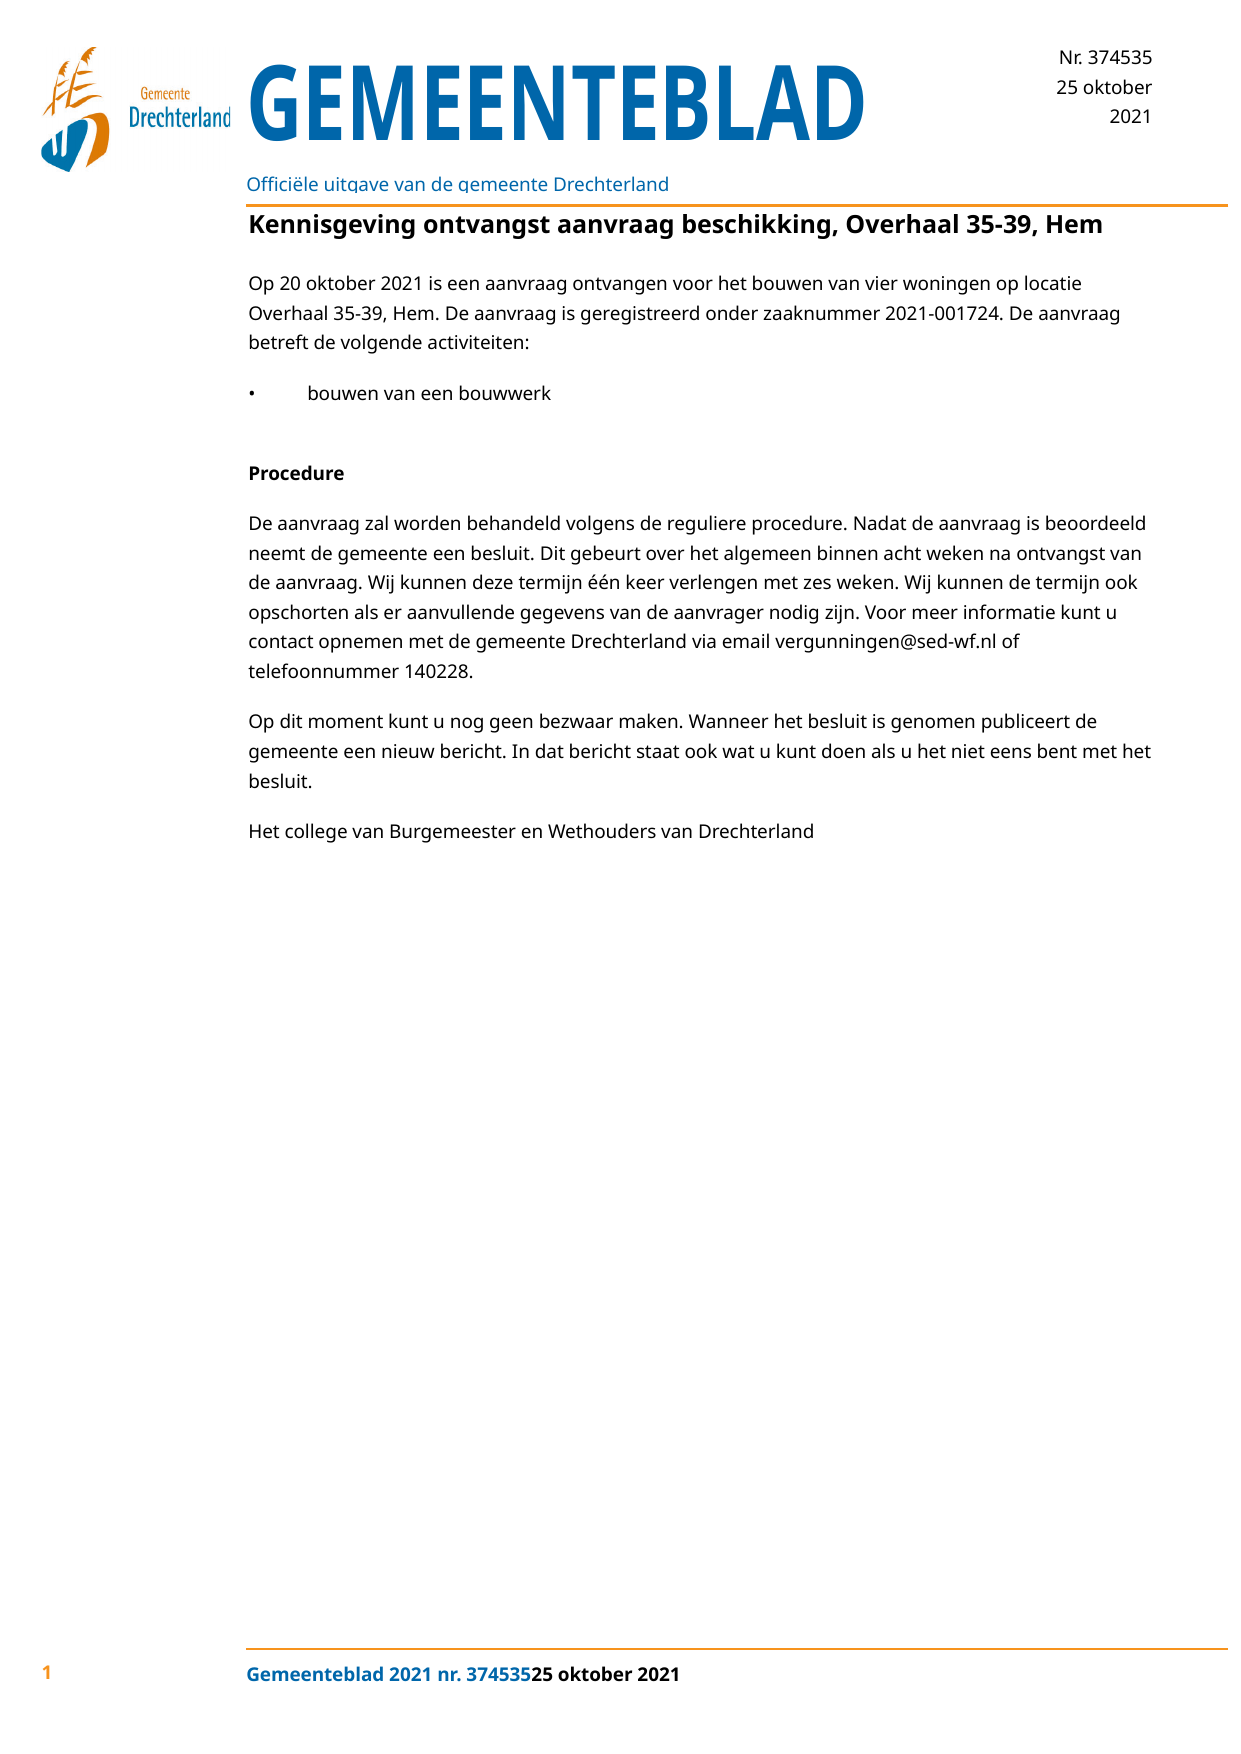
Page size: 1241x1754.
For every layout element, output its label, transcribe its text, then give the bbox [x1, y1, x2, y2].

picture [226, 115, 231, 124]
list bouwen van een bouwwerk [248, 380, 1152, 406]
text Kennisgeving ontvangst aanvraag beschikking, Overhaal 35-39, Hem [248, 207, 1152, 241]
text Procedure [248, 460, 1152, 486]
text Op dit moment kunt u nog geen bezwaar maken. Wanneer het besluit is genomen publiceert de gemeente een nieuw bericht. In dat bericht staat ook wat u kunt doen als u het niet eens bent met het besluit. [248, 709, 1152, 793]
text De aanvraag zal worden behandeld volgens de reguliere procedure. Nadat de aanvraag is beoordeeld neemt de gemeente een besluit. Dit gebeurt over het algemeen binnen acht weken na ontvangst van de aanvraag. Wij kunnen deze termijn één keer verlengen met zes weken. Wij kunnen de termijn ook opschorten als er aanvullende gegevens van de aanvrager nodig zijn. Voor meer informatie kunt u contact opnemen met de gemeente Drechterland via email vergunningen@sed-wf.nl of telefoonnummer 140228. [248, 510, 1152, 684]
picture [41, 158, 64, 172]
text Het college van Burgemeester en Wethouders van Drechterland [248, 818, 1152, 844]
text Op 20 oktober 2021 is een aanvraag ontvangen voor het bouwen van vier woningen op locatie Overhaal 35-39, Hem. De aanvraag is geregistreerd onder zaaknummer 2021-001724. De aanvraag betreft de volgende activiteiten: [248, 270, 1152, 355]
picture [41, 47, 231, 172]
